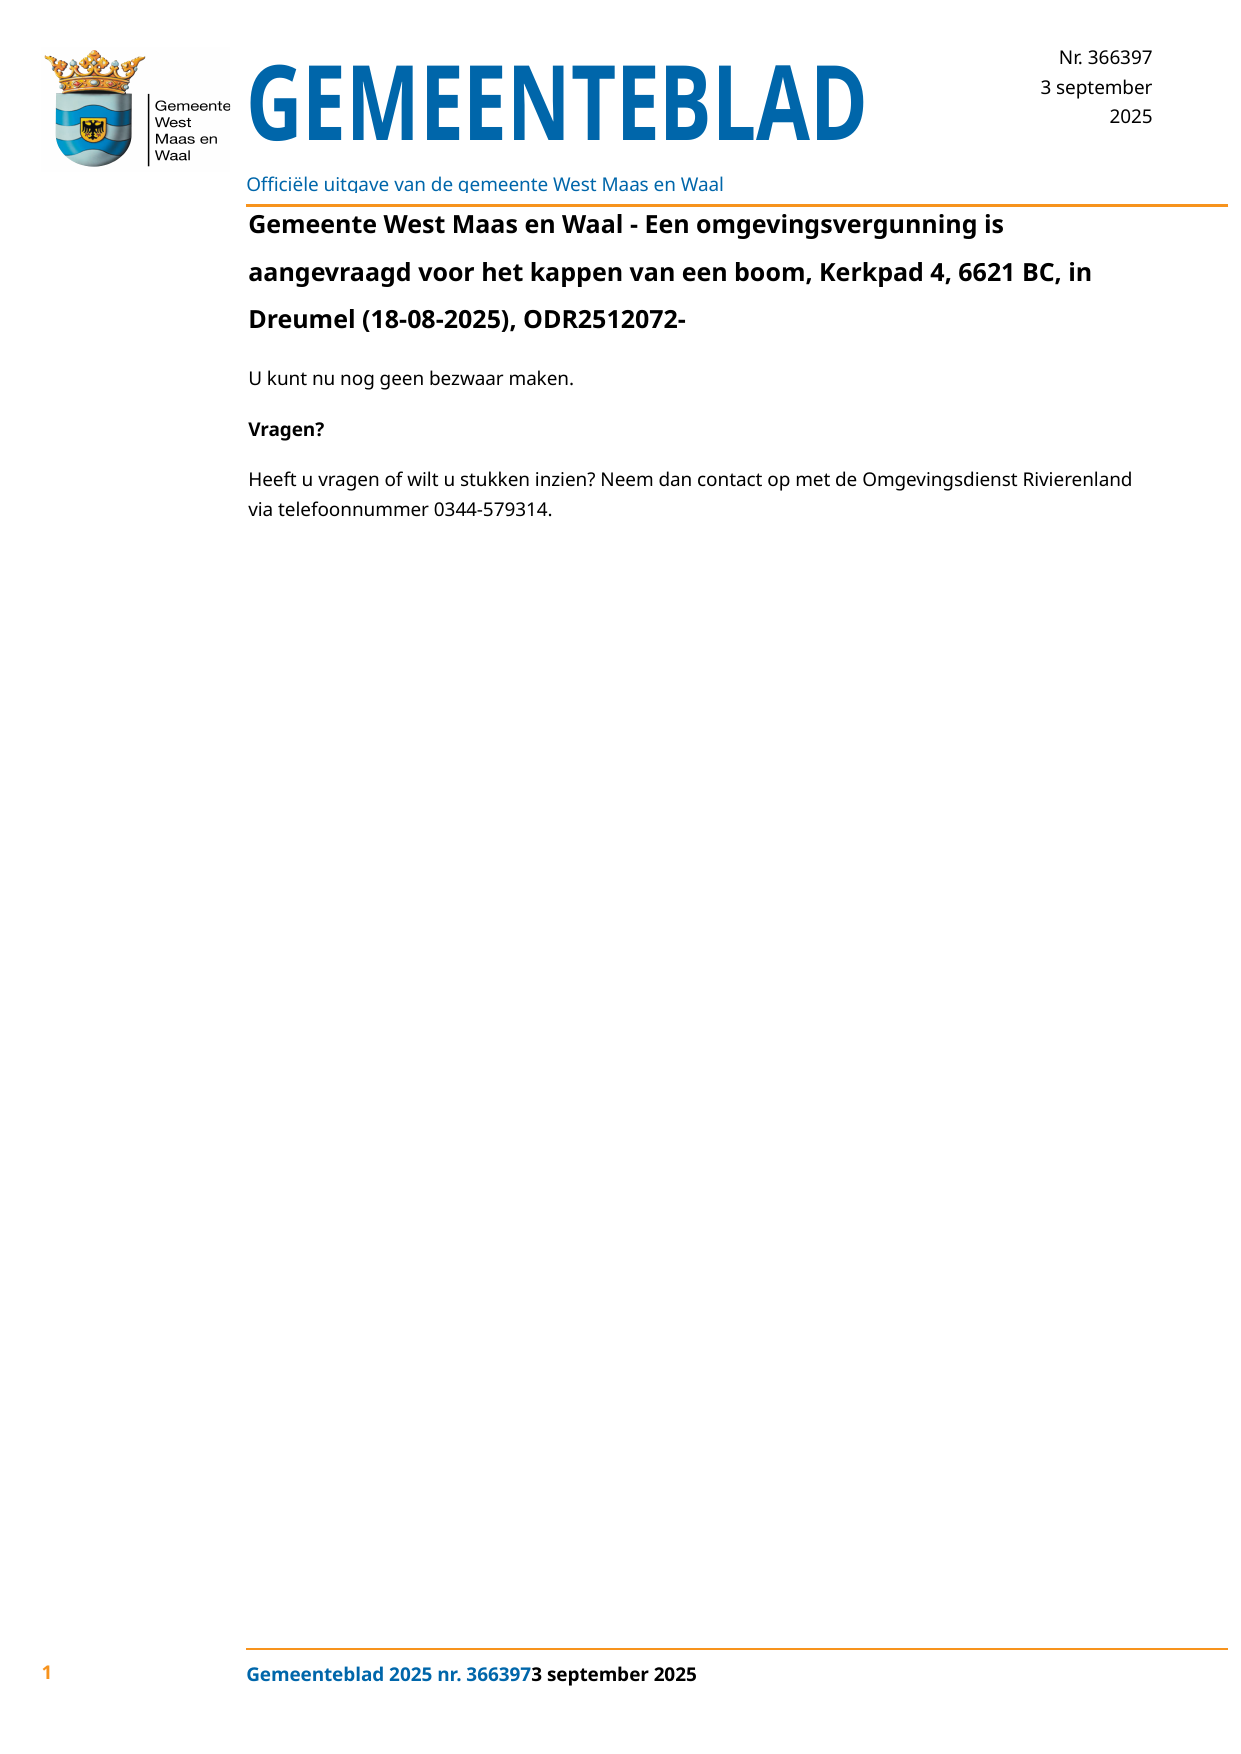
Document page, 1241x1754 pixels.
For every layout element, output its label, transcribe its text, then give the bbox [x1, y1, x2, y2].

text Heeft u vragen of wilt u stukken inzien? Neem dan contact op met de Omgevingsdienst Rivierenland via telefoonnummer 0344-579314. [248, 466, 1152, 522]
text U kunt nu nog geen bezwaar maken. [248, 366, 1152, 391]
text Gemeente West Maas en Waal - Een omgevingsvergunning is aangevraagd voor het kappen van een boom, Kerkpad 4, 6621 BC, in Dreumel (18-08-2025), ODR2512072- [248, 207, 1152, 336]
picture [41, 47, 231, 172]
text Vragen? [248, 416, 1152, 442]
